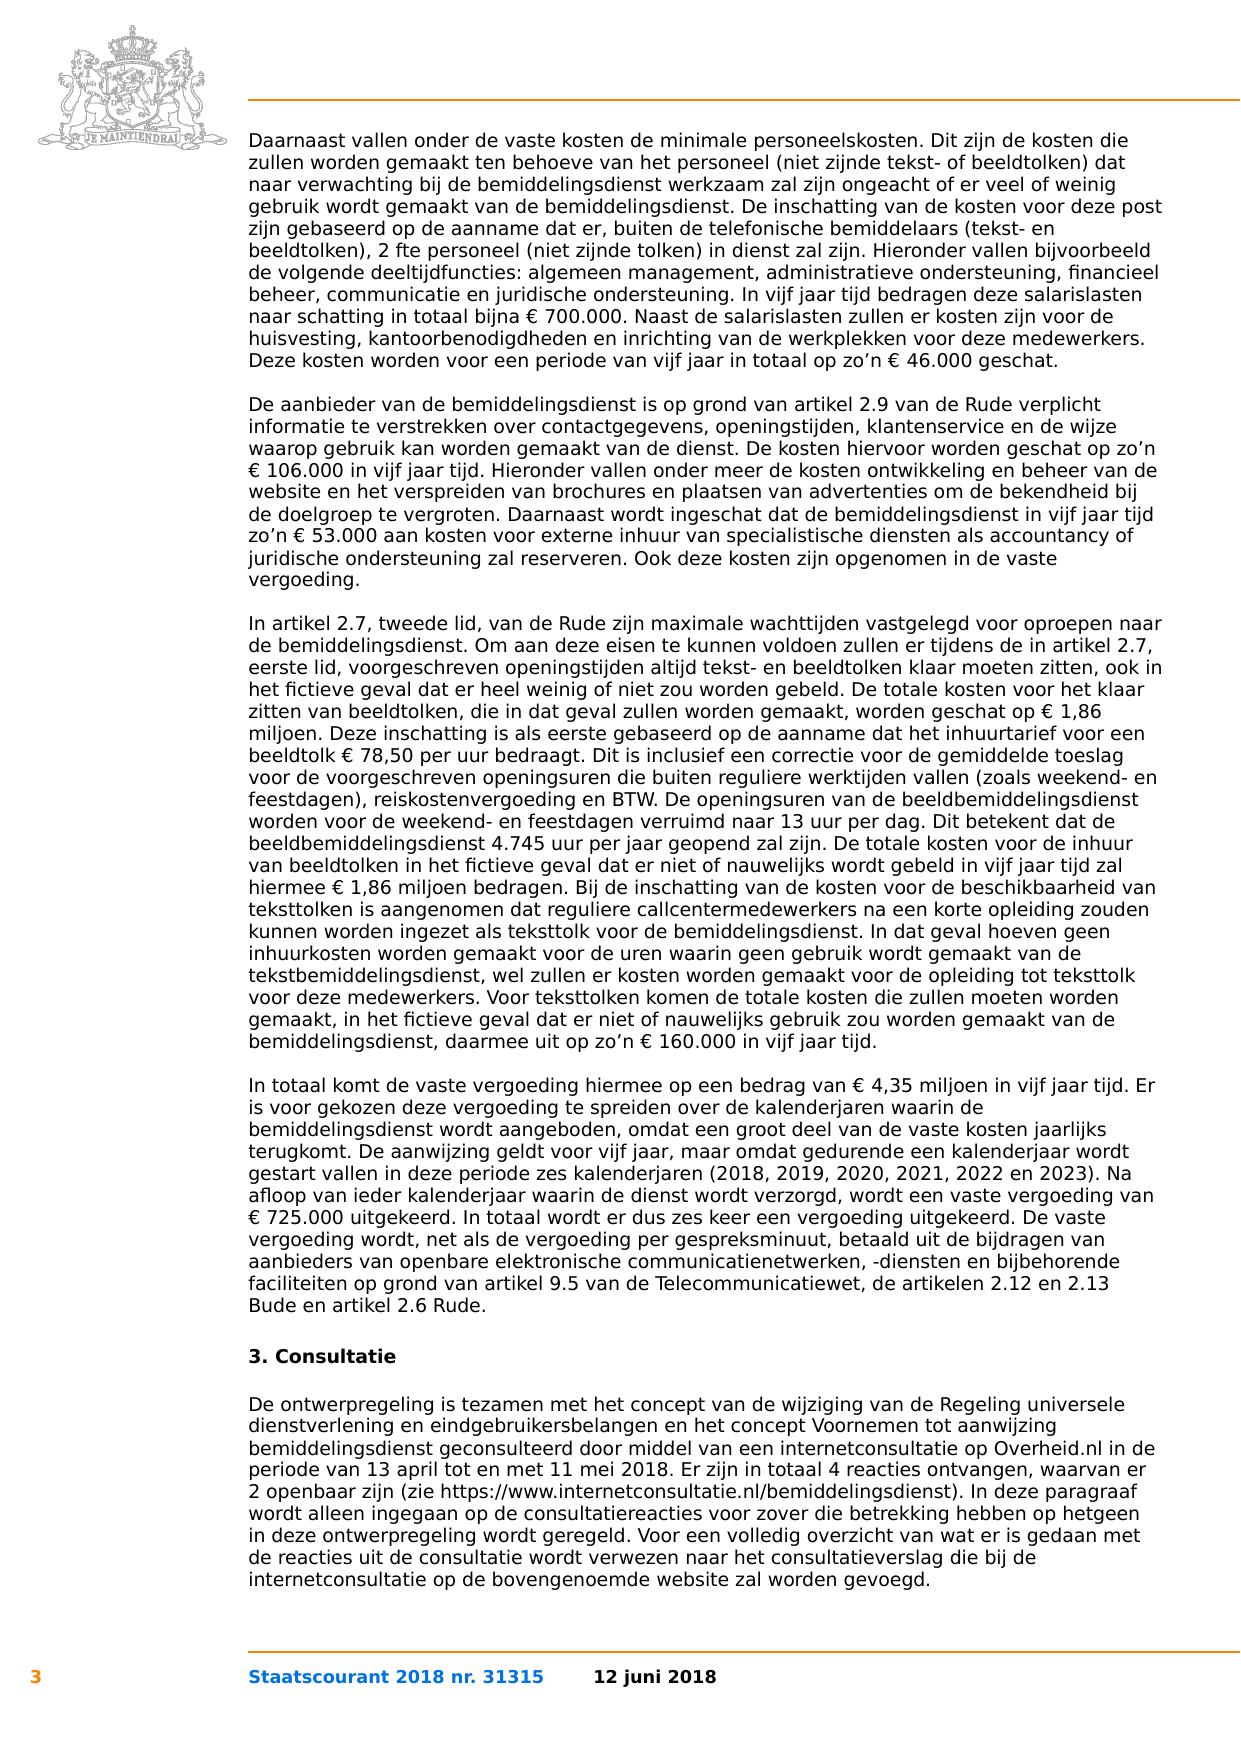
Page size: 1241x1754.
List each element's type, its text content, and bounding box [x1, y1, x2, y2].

picture [38, 25, 227, 150]
text De ontwerpregeling is tezamen met het concept van de wijziging van de Regeling universele dienstverlening en eindgebruikersbelangen en het concept Voornemen tot aanwijzing bemiddelingsdienst geconsulteerd door middel van een internetconsultatie op Overheid.nl in de periode van 13 april tot en met 11 mei 2018. Er zijn in totaal 4 reacties ontvangen, waarvan er 2 openbaar zijn (zie https://www.internetconsultatie.nl/bemiddelingsdienst). In deze paragraaf wordt alleen ingegaan op de consultatiereacties voor zover die betrekking hebben op hetgeen in deze ontwerpregeling wordt geregeld. Voor een volledig overzicht van wat er is gedaan met de reacties uit de consultatie wordt verwezen naar het consultatieverslag die bij de internetconsultatie op de bovengenoemde website zal worden gevoegd. [248, 1393, 1163, 1591]
text In totaal komt de vaste vergoeding hiermee op een bedrag van € 4,35 miljoen in vijf jaar tijd. Er is voor gekozen deze vergoeding te spreiden over de kalenderjaren waarin de bemiddelingsdienst wordt aangeboden, omdat een groot deel van de vaste kosten jaarlijks terugkomt. De aanwijzing geldt voor vijf jaar, maar omdat gedurende een kalenderjaar wordt gestart vallen in deze periode zes kalenderjaren (2018, 2019, 2020, 2021, 2022 en 2023). Na afloop van ieder kalenderjaar waarin de dienst wordt verzorgd, wordt een vaste vergoeding van € 725.000 uitgekeerd. In totaal wordt er dus zes keer een vergoeding uitgekeerd. De vaste vergoeding wordt, net als de vergoeding per gespreksminuut, betaald uit de bijdragen van aanbieders van openbare elektronische communicatienetwerken, -diensten en bijbehorende faciliteiten op grond van artikel 9.5 van de Telecommunicatiewet, de artikelen 2.12 en 2.13 Bude en artikel 2.6 Rude. [248, 1075, 1163, 1316]
text De aanbieder van de bemiddelingsdienst is op grond van artikel 2.9 van de Rude verplicht informatie te verstrekken over contactgegevens, openingstijden, klantenservice en de wijze waarop gebruik kan worden gemaakt van de dienst. De kosten hiervoor worden geschat op zo’n € 106.000 in vijf jaar tijd. Hieronder vallen onder meer de kosten ontwikkeling en beheer van de website en het verspreiden van brochures en plaatsen van advertenties om de bekendheid bij de doelgroep te vergroten. Daarnaast wordt ingeschat dat de bemiddelingsdienst in vijf jaar tijd zo’n € 53.000 aan kosten voor externe inhuur van specialistische diensten als accountancy of juridische ondersteuning zal reserveren. Ook deze kosten zijn opgenomen in de vaste vergoeding. [248, 393, 1163, 591]
text Daarnaast vallen onder de vaste kosten de minimale personeelskosten. Dit zijn de kosten die zullen worden gemaakt ten behoeve van het personeel (niet zijnde tekst- of beeldtolken) dat naar verwachting bij de bemiddelingsdienst werkzaam zal zijn ongeacht of er veel of weinig gebruik wordt gemaakt van de bemiddelingsdienst. De inschatting van de kosten voor deze post zijn gebaseerd op de aanname dat er, buiten de telefonische bemiddelaars (tekst- en beeldtolken), 2 fte personeel (niet zijnde tolken) in dienst zal zijn. Hieronder vallen bijvoorbeeld de volgende deeltijdfuncties: algemeen management, administratieve ondersteuning, financieel beheer, communicatie en juridische ondersteuning. In vijf jaar tijd bedragen deze salarislasten naar schatting in totaal bijna € 700.000. Naast de salarislasten zullen er kosten zijn voor de huisvesting, kantoorbenodigdheden en inrichting van de werkplekken voor deze medewerkers. Deze kosten worden voor een periode van vijf jaar in totaal op zo’n € 46.000 geschat. [248, 130, 1163, 372]
subtitle 3. Consultatie [248, 1346, 1163, 1368]
text In artikel 2.7, tweede lid, van de Rude zijn maximale wachttijden vastgelegd voor oproepen naar de bemiddelingsdienst. Om aan deze eisen te kunnen voldoen zullen er tijdens de in artikel 2.7, eerste lid, voorgeschreven openingstijden altijd tekst- en beeldtolken klaar moeten zitten, ook in het fictieve geval dat er heel weinig of niet zou worden gebeld. De totale kosten voor het klaar zitten van beeldtolken, die in dat geval zullen worden gemaakt, worden geschat op € 1,86 miljoen. Deze inschatting is als eerste gebaseerd op de aanname dat het inhuurtarief voor een beeldtolk € 78,50 per uur bedraagt. Dit is inclusief een correctie voor de gemiddelde toeslag voor de voorgeschreven openingsuren die buiten reguliere werktijden vallen (zoals weekend- en feestdagen), reiskostenvergoeding en BTW. De openingsuren van de beeldbemiddelingsdienst worden voor de weekend- en feestdagen verruimd naar 13 uur per dag. Dit betekent dat de beeldbemiddelingsdienst 4.745 uur per jaar geopend zal zijn. De totale kosten voor de inhuur van beeldtolken in het fictieve geval dat er niet of nauwelijks wordt gebeld in vijf jaar tijd zal hiermee € 1,86 miljoen bedragen. Bij de inschatting van de kosten voor de beschikbaarheid van teksttolken is aangenomen dat reguliere callcentermedewerkers na een korte opleiding zouden kunnen worden ingezet als teksttolk voor de bemiddelingsdienst. In dat geval hoeven geen inhuurkosten worden gemaakt voor de uren waarin geen gebruik wordt gemaakt van de tekstbemiddelingsdienst, wel zullen er kosten worden gemaakt voor de opleiding tot teksttolk voor deze medewerkers. Voor teksttolken komen de totale kosten die zullen moeten worden gemaakt, in het fictieve geval dat er niet of nauwelijks gebruik zou worden gemaakt van de bemiddelingsdienst, daarmee uit op zo’n € 160.000 in vijf jaar tijd. [248, 613, 1163, 1053]
